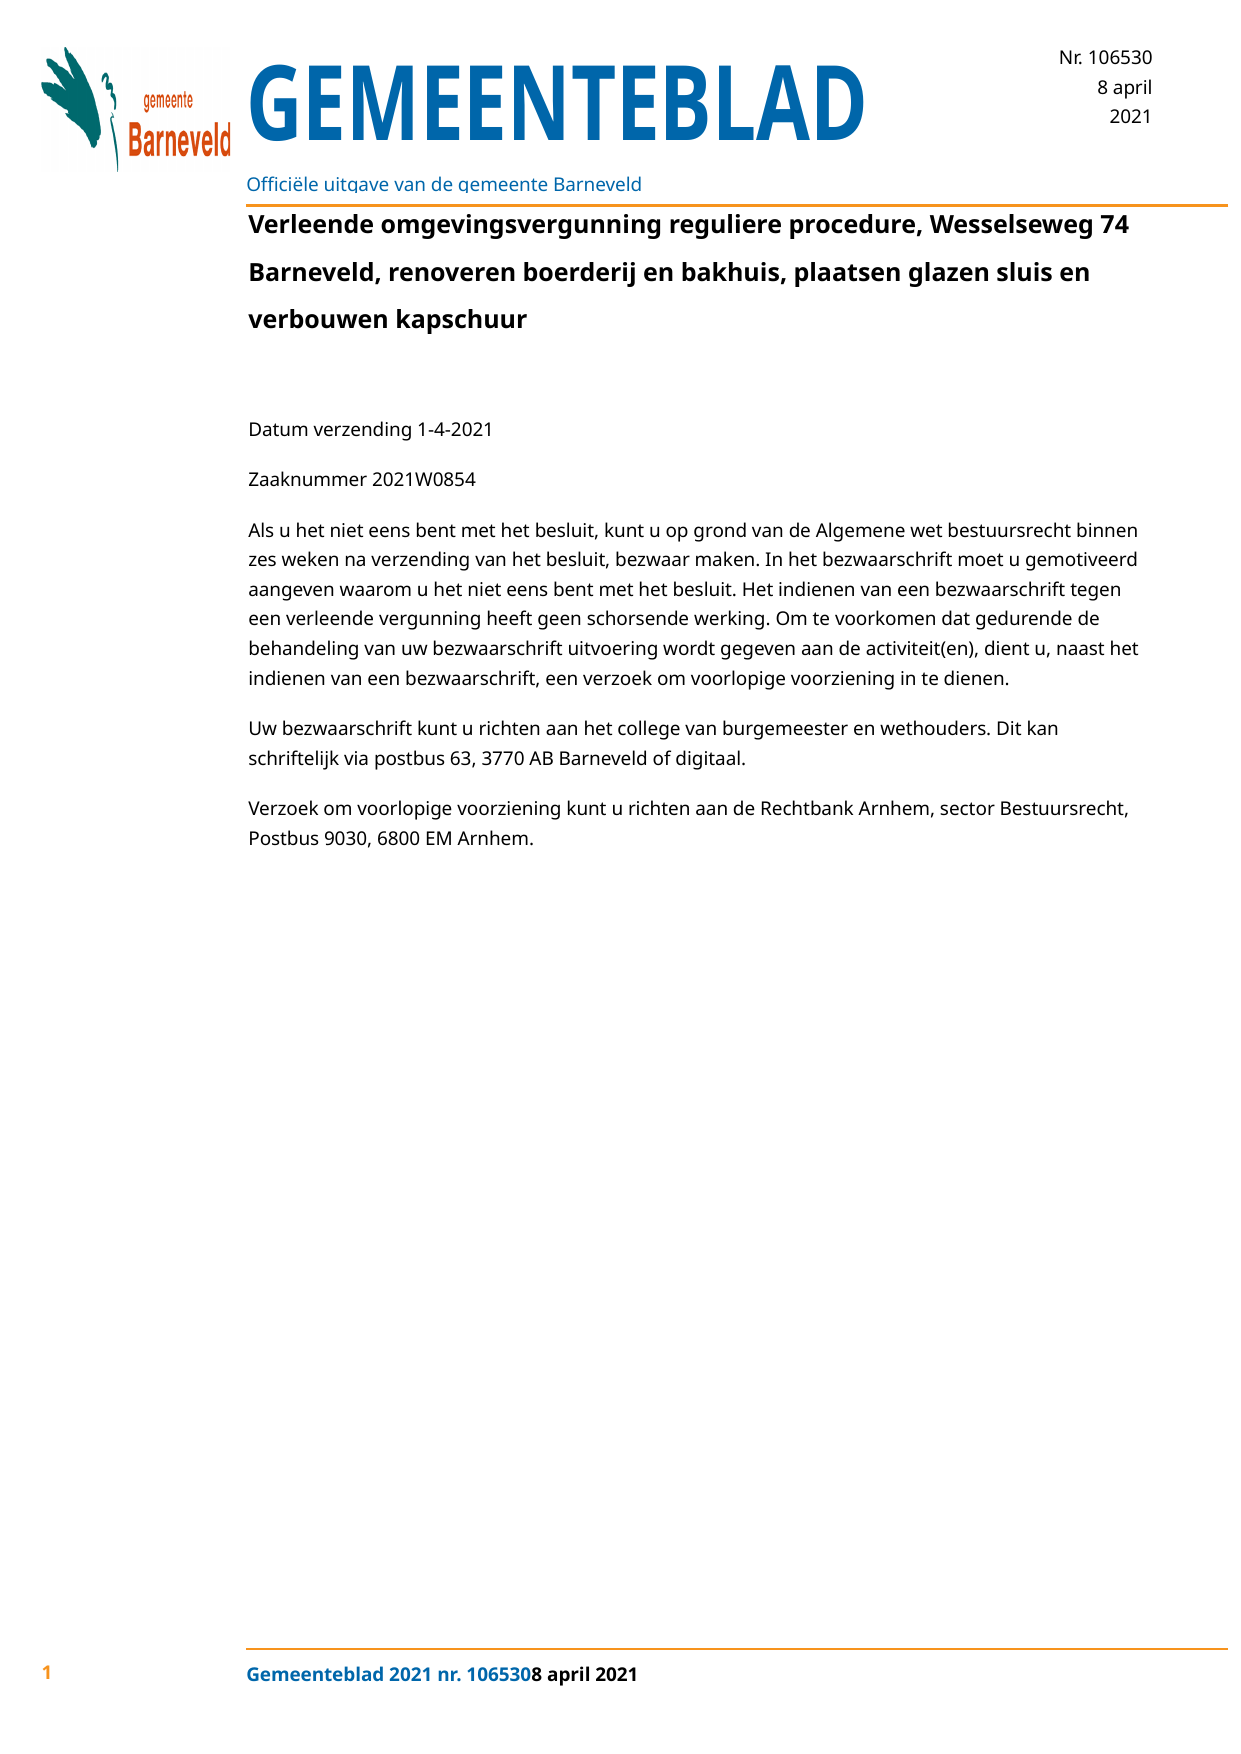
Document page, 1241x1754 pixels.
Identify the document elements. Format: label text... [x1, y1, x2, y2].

text Zaaknummer 2021W0854 [248, 466, 1152, 492]
text Als u het niet eens bent met het besluit, kunt u op grond van de Algemene wet bestuursrecht binnen zes weken na verzending van het besluit, bezwaar maken. In het bezwaarschrift moet u gemotiveerd aangeven waarom u het niet eens bent met het besluit. Het indienen van een bezwaarschrift tegen een verleende vergunning heeft geen schorsende werking. Om te voorkomen dat gedurende de behandeling van uw bezwaarschrift uitvoering wordt gegeven aan de activiteit(en), dient u, naast het indienen van een bezwaarschrift, een verzoek om voorlopige voorziening in te dienen. [248, 517, 1152, 690]
text Uw bezwaarschrift kunt u richten aan het college van burgemeester en wethouders. Dit kan schriftelijk via postbus 63, 3770 AB Barneveld of digitaal. [248, 715, 1152, 770]
picture [41, 47, 231, 172]
text Datum verzending 1-4-2021 [248, 416, 1152, 442]
text Verleende omgevingsvergunning reguliere procedure, Wesselseweg 74 Barneveld, renoveren boerderij en bakhuis, plaatsen glazen sluis en verbouwen kapschuur [248, 207, 1152, 336]
text Verzoek om voorlopige voorziening kunt u richten aan de Rechtbank Arnhem, sector Bestuursrecht, Postbus 9030, 6800 EM Arnhem. [248, 795, 1152, 850]
